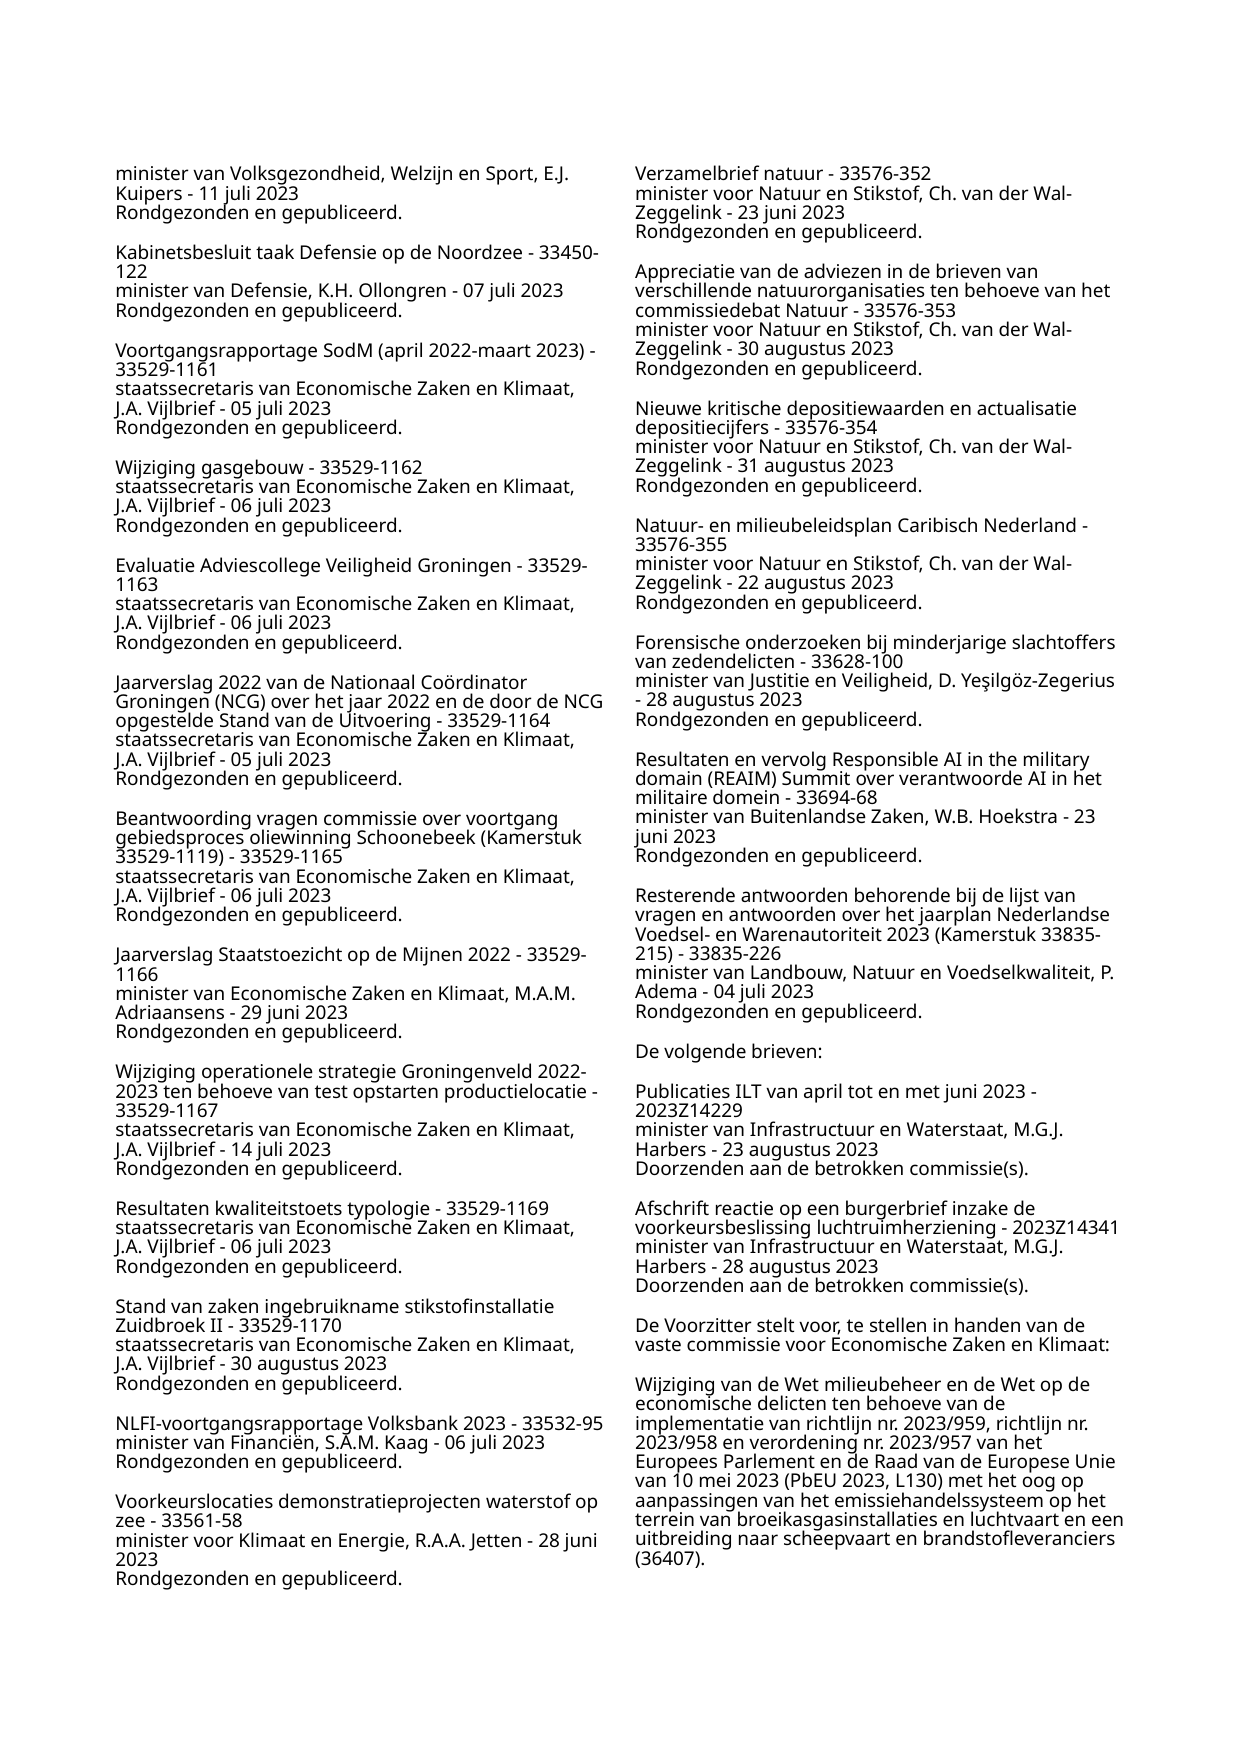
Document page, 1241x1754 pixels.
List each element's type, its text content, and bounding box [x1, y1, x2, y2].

text Rondgezonden en gepubliceerd. [635, 359, 1125, 379]
text staatssecretaris van Economische Zaken en Klimaat, J.A. Vijlbrief - 30 augustus 2023 [115, 1336, 605, 1375]
text minister van Volksgezondheid, Welzijn en Sport, E.J. Kuipers - 11 juli 2023 [115, 165, 605, 204]
text Rondgezonden en gepubliceerd. [115, 1375, 605, 1394]
text Rondgezonden en gepubliceerd. [635, 223, 1125, 242]
text Resterende antwoorden behorende bij de lijst van vragen en antwoorden over het jaarplan Nederlandse Voedsel- en Warenautoriteit 2023 (Kamerstuk 33835-215) - 33835-226 [635, 887, 1125, 964]
text NLFI-voortgangsrapportage Volksbank 2023 - 33532-95 [115, 1415, 605, 1434]
text minister voor Klimaat en Energie, R.A.A. Jetten - 28 juni 2023 [115, 1532, 605, 1570]
text Rondgezonden en gepubliceerd. [115, 517, 605, 536]
text minister van Buitenlandse Zaken, W.B. Hoekstra - 23 juni 2023 [635, 808, 1125, 847]
text Voortgangsrapportage SodM (april 2022-maart 2023) - 33529-1161 [115, 342, 605, 380]
text Natuur- en milieubeleidsplan Caribisch Nederland - 33576-355 [635, 517, 1125, 555]
text Resultaten en vervolg Responsible AI in the military domain (REAIM) Summit over verantwoorde AI in het militaire domein - 33694-68 [635, 751, 1125, 808]
text Voorkeurslocaties demonstratieprojecten waterstof op zee - 33561-58 [115, 1493, 605, 1532]
text minister voor Natuur en Stikstof, Ch. van der Wal-Zeggelink - 31 augustus 2023 [635, 438, 1125, 477]
text Resultaten kwaliteitstoets typologie - 33529-1169 [115, 1200, 605, 1219]
text Doorzenden aan de betrokken commissie(s). [635, 1277, 1125, 1296]
text minister van Defensie, K.H. Ollongren - 07 juli 2023 [115, 282, 605, 302]
text Wijziging van de Wet milieubeheer en de Wet op de economische delicten ten behoeve van de implementatie van richtlijn nr. 2023/959, richtlijn nr. 2023/958 en verordening nr. 2023/957 van het Europees Parlement en de Raad van de Europese Unie van 10 mei 2023 (PbEU 2023, L130) met het oog op aanpassingen van het emissiehandelssysteem op het terrein van broeikasgasinstallaties en luchtvaart en een uitbreiding naar scheepvaart en brandstofleveranciers (36407). [635, 1376, 1125, 1569]
text staatssecretaris van Economische Zaken en Klimaat, J.A. Vijlbrief - 06 juli 2023 [115, 478, 605, 517]
text Beantwoording vragen commissie over voortgang gebiedsproces oliewinning Schoonebeek (Kamerstuk 33529-1119) - 33529-1165 [115, 810, 605, 868]
text Rondgezonden en gepubliceerd. [635, 847, 1125, 866]
text Wijziging operationele strategie Groningenveld 2022-2023 ten behoeve van test opstarten productielocatie - 33529-1167 [115, 1063, 605, 1121]
text minister van Justitie en Veiligheid, D. Yeşilgöz-Zegerius - 28 augustus 2023 [635, 672, 1125, 711]
text minister voor Natuur en Stikstof, Ch. van der Wal-Zeggelink - 22 augustus 2023 [635, 555, 1125, 594]
text Rondgezonden en gepubliceerd. [115, 1258, 605, 1277]
text Rondgezonden en gepubliceerd. [115, 204, 605, 223]
text Rondgezonden en gepubliceerd. [115, 1570, 605, 1589]
text minister van Economische Zaken en Klimaat, M.A.M. Adriaansens - 29 juni 2023 [115, 985, 605, 1023]
text Verzamelbrief natuur - 33576-352 [635, 165, 1125, 184]
text Doorzenden aan de betrokken commissie(s). [635, 1160, 1125, 1179]
text minister van Infrastructuur en Waterstaat, M.G.J. Harbers - 23 augustus 2023 [635, 1121, 1125, 1160]
text minister van Financiën, S.A.M. Kaag - 06 juli 2023 [115, 1434, 605, 1453]
text Appreciatie van de adviezen in de brieven van verschillende natuurorganisaties ten behoeve van het commissiedebat Natuur - 33576-353 [635, 263, 1125, 321]
text Rondgezonden en gepubliceerd. [635, 1003, 1125, 1022]
text Rondgezonden en gepubliceerd. [635, 711, 1125, 730]
text staatssecretaris van Economische Zaken en Klimaat, J.A. Vijlbrief - 06 juli 2023 [115, 1219, 605, 1258]
text minister van Infrastructuur en Waterstaat, M.G.J. Harbers - 28 augustus 2023 [635, 1238, 1125, 1277]
text staatssecretaris van Economische Zaken en Klimaat, J.A. Vijlbrief - 06 juli 2023 [115, 595, 605, 634]
text Jaarverslag 2022 van de Nationaal Coördinator Groningen (NCG) over het jaar 2022 en de door de NCG opgestelde Stand van de Uitvoering - 33529-1164 [115, 674, 605, 731]
text Jaarverslag Staatstoezicht op de Mijnen 2022 - 33529-1166 [115, 946, 605, 985]
text Evaluatie Adviescollege Veiligheid Groningen - 33529-1163 [115, 557, 605, 595]
text Rondgezonden en gepubliceerd. [115, 1023, 605, 1043]
text De Voorzitter stelt voor, te stellen in handen van de vaste commissie voor Economische Zaken en Klimaat: [635, 1317, 1125, 1355]
text Rondgezonden en gepubliceerd. [115, 302, 605, 321]
text Rondgezonden en gepubliceerd. [115, 1160, 605, 1179]
text staatssecretaris van Economische Zaken en Klimaat, J.A. Vijlbrief - 05 juli 2023 [115, 731, 605, 770]
text Rondgezonden en gepubliceerd. [115, 634, 605, 653]
text Rondgezonden en gepubliceerd. [115, 419, 605, 438]
text staatssecretaris van Economische Zaken en Klimaat, J.A. Vijlbrief - 06 juli 2023 [115, 868, 605, 906]
text Rondgezonden en gepubliceerd. [115, 770, 605, 789]
text Stand van zaken ingebruikname stikstofinstallatie Zuidbroek II - 33529-1170 [115, 1298, 605, 1336]
text minister voor Natuur en Stikstof, Ch. van der Wal-Zeggelink - 23 juni 2023 [635, 184, 1125, 223]
text Publicaties ILT van april tot en met juni 2023 - 2023Z14229 [635, 1083, 1125, 1121]
text Kabinetsbesluit taak Defensie op de Noordzee - 33450-122 [115, 244, 605, 282]
text De volgende brieven: [635, 1043, 1125, 1062]
text Rondgezonden en gepubliceerd. [115, 906, 605, 926]
text Nieuwe kritische depositiewaarden en actualisatie depositiecijfers - 33576-354 [635, 399, 1125, 438]
text Wijziging gasgebouw - 33529-1162 [115, 459, 605, 478]
text minister voor Natuur en Stikstof, Ch. van der Wal-Zeggelink - 30 augustus 2023 [635, 321, 1125, 359]
text staatssecretaris van Economische Zaken en Klimaat, J.A. Vijlbrief - 05 juli 2023 [115, 380, 605, 419]
text Afschrift reactie op een burgerbrief inzake de voorkeursbeslissing luchtruimherziening - 2023Z14341 [635, 1200, 1125, 1238]
text minister van Landbouw, Natuur en Voedselkwaliteit, P. Adema - 04 juli 2023 [635, 964, 1125, 1003]
text Forensische onderzoeken bij minderjarige slachtoffers van zedendelicten - 33628-100 [635, 634, 1125, 672]
text Rondgezonden en gepubliceerd. [115, 1453, 605, 1472]
text Rondgezonden en gepubliceerd. [635, 477, 1125, 496]
text Rondgezonden en gepubliceerd. [635, 594, 1125, 613]
text staatssecretaris van Economische Zaken en Klimaat, J.A. Vijlbrief - 14 juli 2023 [115, 1121, 605, 1160]
